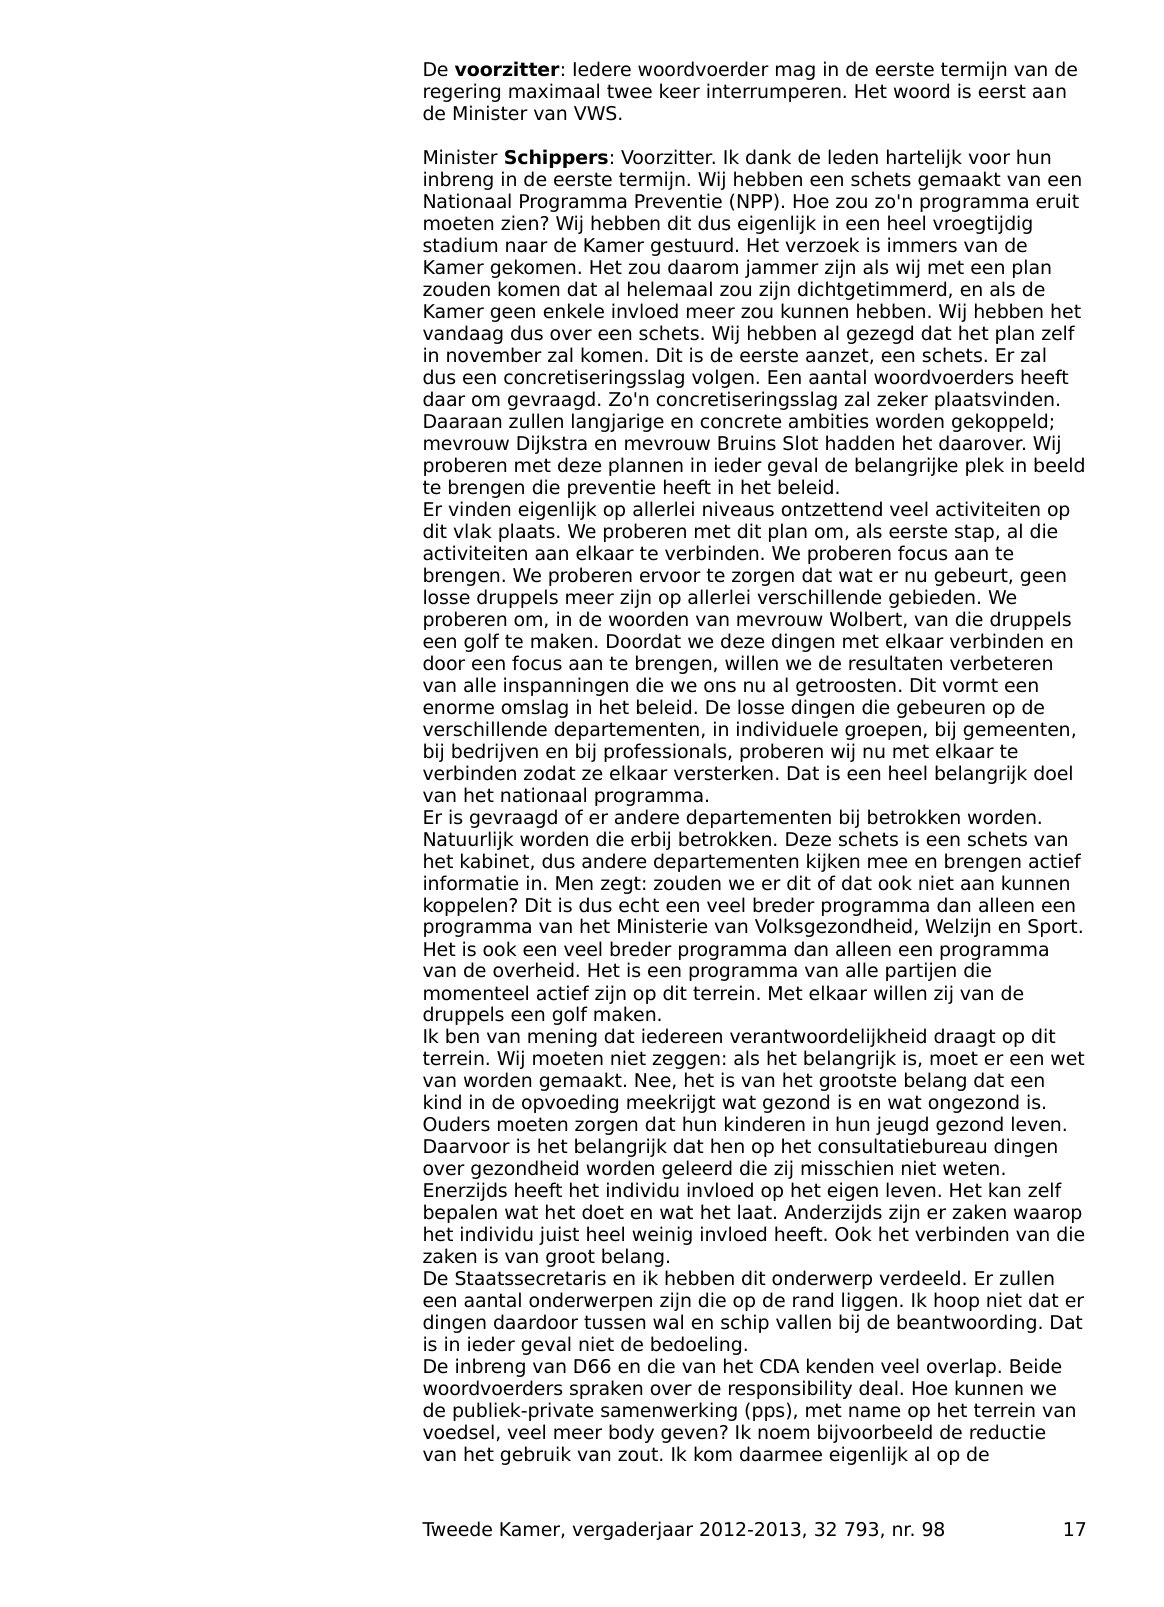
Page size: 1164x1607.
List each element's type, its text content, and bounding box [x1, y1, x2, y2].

text De Staatssecretaris en ik hebben dit onderwerp verdeeld. Er zullen een aantal onderwerpen zijn die op de rand liggen. Ik hoop niet dat er dingen daardoor tussen wal en schip vallen bij de beantwoording. Dat is in ieder geval niet de bedoeling. [422, 1268, 1087, 1356]
text Er vinden eigenlijk op allerlei niveaus ontzettend veel activiteiten op dit vlak plaats. We proberen met dit plan om, als eerste stap, al die activiteiten aan elkaar te verbinden. We proberen focus aan te brengen. We proberen ervoor te zorgen dat wat er nu gebeurt, geen losse druppels meer zijn op allerlei verschillende gebieden. We proberen om, in de woorden van mevrouw Wolbert, van die druppels een golf te maken. Doordat we deze dingen met elkaar verbinden en door een focus aan te brengen, willen we de resultaten verbeteren van alle inspanningen die we ons nu al getroosten. Dit vormt een enorme omslag in het beleid. De losse dingen die gebeuren op de verschillende departementen, in individuele groepen, bij gemeenten, bij bedrijven en bij professionals, proberen wij nu met elkaar te verbinden zodat ze elkaar versterken. Dat is een heel belangrijk doel van het nationaal programma. [422, 499, 1087, 807]
text De voorzitter: Iedere woordvoerder mag in de eerste termijn van de regering maximaal twee keer interrumperen. Het woord is eerst aan de Minister van VWS. [422, 59, 1087, 125]
text Minister Schippers: Voorzitter. Ik dank de leden hartelijk voor hun inbreng in de eerste termijn. Wij hebben een schets gemaakt van een Nationaal Programma Preventie (NPP). Hoe zou zo'n programma eruit moeten zien? Wij hebben dit dus eigenlijk in een heel vroegtijdig stadium naar de Kamer gestuurd. Het verzoek is immers van de Kamer gekomen. Het zou daarom jammer zijn als wij met een plan zouden komen dat al helemaal zou zijn dichtgetimmerd, en als de Kamer geen enkele invloed meer zou kunnen hebben. Wij hebben het vandaag dus over een schets. Wij hebben al gezegd dat het plan zelf in november zal komen. Dit is de eerste aanzet, een schets. Er zal dus een concretiseringsslag volgen. Een aantal woordvoerders heeft daar om gevraagd. Zo'n concretiseringsslag zal zeker plaatsvinden. Daaraan zullen langjarige en concrete ambities worden gekoppeld; mevrouw Dijkstra en mevrouw Bruins Slot hadden het daarover. Wij proberen met deze plannen in ieder geval de belangrijke plek in beeld te brengen die preventie heeft in het beleid. [422, 147, 1087, 499]
text Er is gevraagd of er andere departementen bij betrokken worden. Natuurlijk worden die erbij betrokken. Deze schets is een schets van het kabinet, dus andere departementen kijken mee en brengen actief informatie in. Men zegt: zouden we er dit of dat ook niet aan kunnen koppelen? Dit is dus echt een veel breder programma dan alleen een programma van het Ministerie van Volksgezondheid, Welzijn en Sport. Het is ook een veel breder programma dan alleen een programma van de overheid. Het is een programma van alle partijen die momenteel actief zijn op dit terrein. Met elkaar willen zij van de druppels een golf maken. [422, 807, 1087, 1026]
text Ik ben van mening dat iedereen verantwoordelijkheid draagt op dit terrein. Wij moeten niet zeggen: als het belangrijk is, moet er een wet van worden gemaakt. Nee, het is van het grootste belang dat een kind in de opvoeding meekrijgt wat gezond is en wat ongezond is. Ouders moeten zorgen dat hun kinderen in hun jeugd gezond leven. Daarvoor is het belangrijk dat hen op het consultatiebureau dingen over gezondheid worden geleerd die zij misschien niet weten. Enerzijds heeft het individu invloed op het eigen leven. Het kan zelf bepalen wat het doet en wat het laat. Anderzijds zijn er zaken waarop het individu juist heel weinig invloed heeft. Ook het verbinden van die zaken is van groot belang. [422, 1026, 1087, 1268]
text De inbreng van D66 en die van het CDA kenden veel overlap. Beide woordvoerders spraken over de responsibility deal. Hoe kunnen we de publiek-private samenwerking (pps), met name op het terrein van voedsel, veel meer body geven? Ik noem bijvoorbeeld de reductie van het gebruik van zout. Ik kom daarmee eigenlijk al op de [422, 1356, 1087, 1466]
